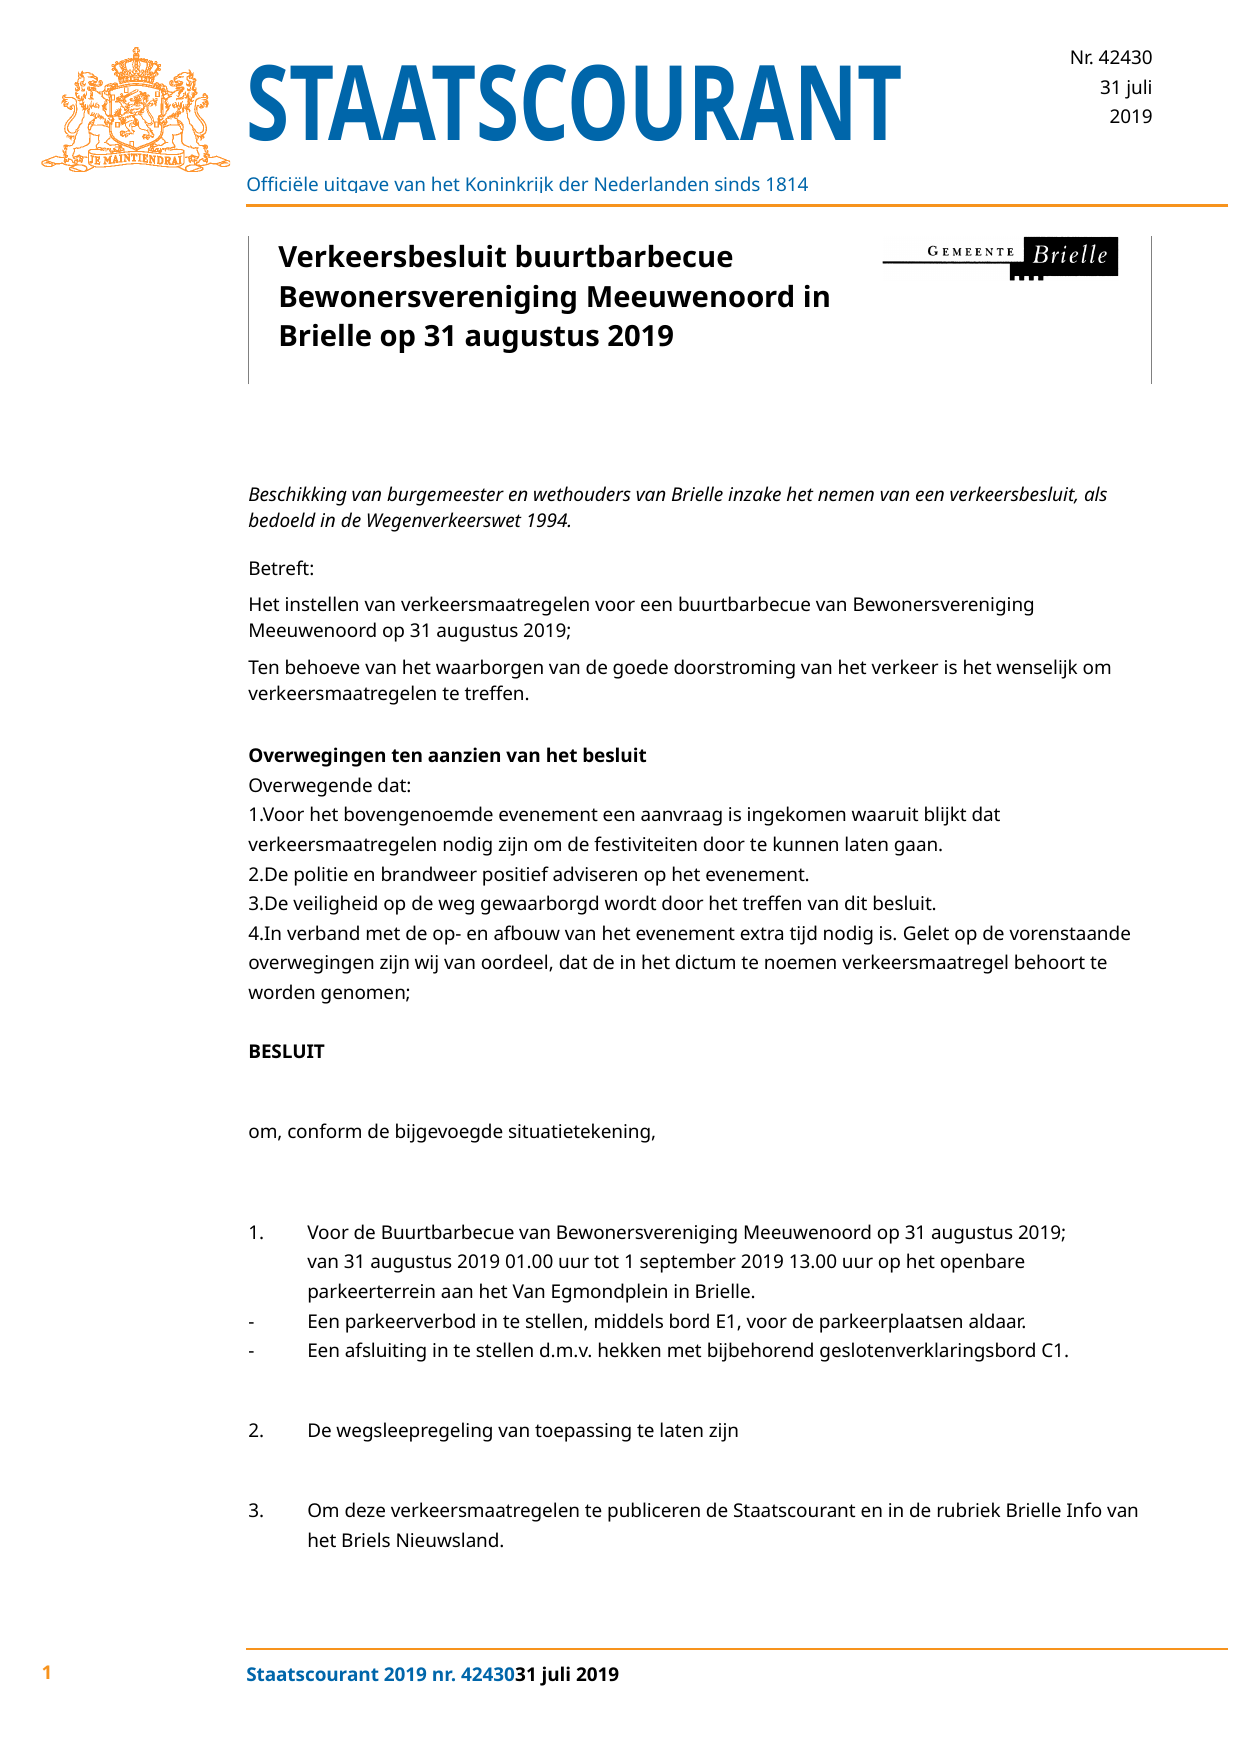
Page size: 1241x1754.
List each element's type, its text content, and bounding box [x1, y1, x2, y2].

text Overwegingen ten aanzien van het besluit [248, 742, 1152, 768]
text BESLUIT [248, 1038, 1152, 1064]
text Beschikking van burgemeester en wethouders van Brielle inzake het nemen van een verkeersbesluit, als bedoeld in de Wegenverkeerswet 1994. [248, 482, 1152, 533]
text om, conform de bijgevoegde situatietekening, [248, 1118, 1152, 1144]
list Een afsluiting in te stellen d.m.v. hekken met bijbehorend geslotenverklaringsbord C1. [248, 1337, 1152, 1363]
list van 31 augustus 2019 01.00 uur tot 1 september 2019 13.00 uur op het openbare parkeerterrein aan het Van Egmondplein in Brielle. [248, 1249, 1152, 1304]
list De wegsleepregeling van toepassing te laten zijn [248, 1417, 1152, 1443]
list Voor de Buurtbarbecue van Bewonersvereniging Meeuwenoord op 31 augustus 2019; [248, 1219, 1152, 1245]
table_header [850, 236, 1151, 384]
text 3.De veiligheid op de weg gewaarborgd wordt door het treffen van dit besluit. [248, 890, 1152, 916]
text Betreft: [248, 555, 1152, 581]
text Ten behoeve van het waarborgen van de goede doorstroming van het verkeer is het wenselijk om verkeersmaatregelen te treffen. [248, 654, 1152, 706]
picture [882, 236, 1119, 281]
text Overwegende dat: [248, 772, 1152, 798]
text Het instellen van verkeersmaatregelen voor een buurtbarbecue van Bewonersvereniging Meeuwenoord op 31 augustus 2019; [248, 592, 1152, 643]
text 4.In verband met de op- en afbouw van het evenement extra tijd nodig is. Gelet op de vorenstaande overwegingen zijn wij van oordeel, dat de in het dictum te noemen verkeersmaatregel behoort te worden genomen; [248, 920, 1152, 1005]
list Om deze verkeersmaatregelen te publiceren de Staatscourant en in de rubriek Brielle Info van het Briels Nieuwsland. [248, 1497, 1152, 1553]
table_header Verkeersbesluit buurtbarbecue Bewonersvereniging Meeuwenoord in Brielle op 31 augustus 2019 [249, 236, 850, 384]
text 1.Voor het bovengenoemde evenement een aanvraag is ingekomen waaruit blijkt dat verkeersmaatregelen nodig zijn om de festiviteiten door te kunnen laten gaan. [248, 802, 1152, 857]
picture [41, 47, 231, 172]
list Een parkeerverbod in te stellen, middels bord E1, voor de parkeerplaatsen aldaar. [248, 1308, 1152, 1334]
text 2.De politie en brandweer positief adviseren op het evenement. [248, 861, 1152, 887]
